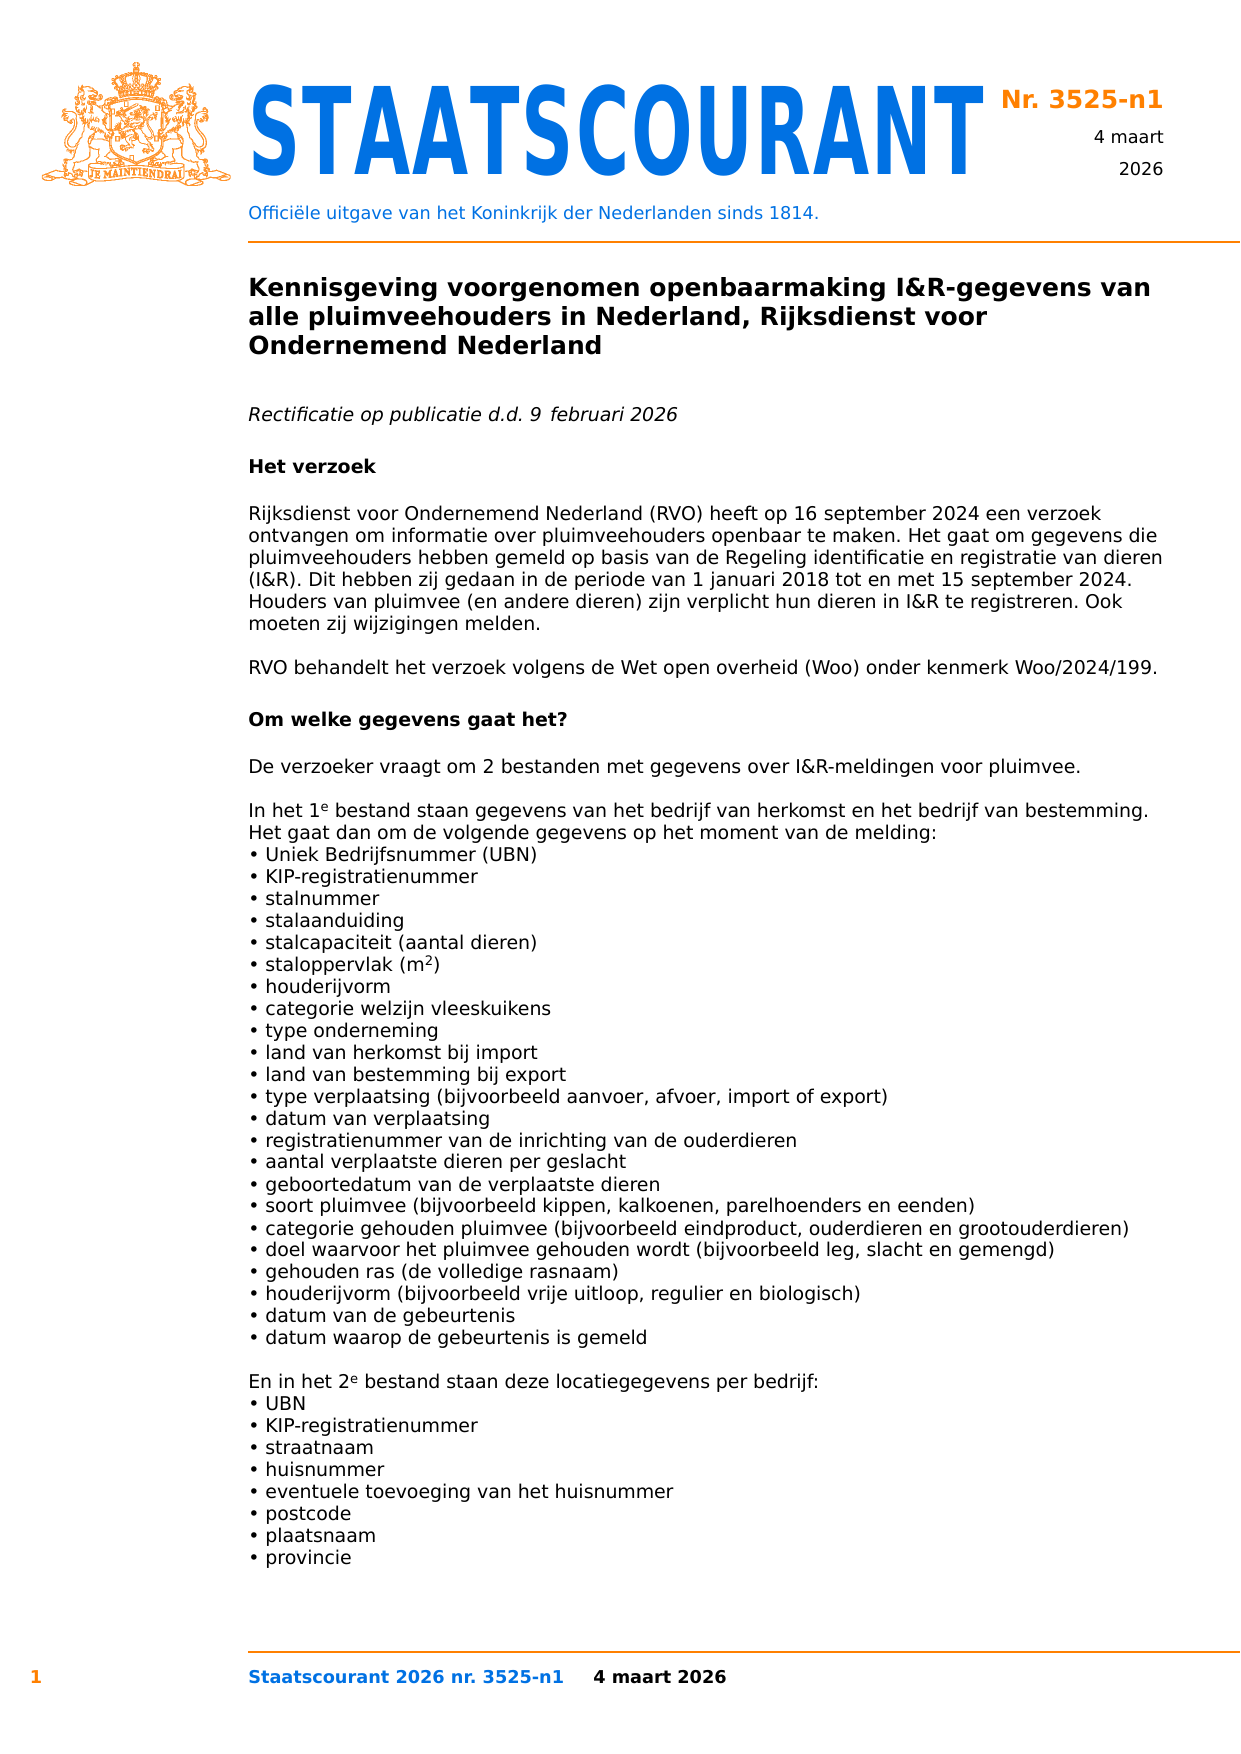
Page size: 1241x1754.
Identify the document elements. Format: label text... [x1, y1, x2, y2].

table_cell 2026 [998, 153, 1240, 203]
text • UBN [248, 1393, 1163, 1415]
text In het 1e bestand staan gegevens van het bedrijf van herkomst en het bedrijf van bestemming. Het gaat dan om de volgende gegevens op het moment van de melding: [248, 800, 1163, 844]
text • soort pluimvee (bijvoorbeeld kippen, kalkoenen, parelhoenders en eenden) [248, 1195, 1163, 1217]
text • plaatsnaam [248, 1525, 1163, 1547]
text RVO behandelt het verzoek volgens de Wet open overheid (Woo) onder kenmerk Woo/2024/199. [248, 657, 1163, 679]
text • categorie welzijn vleeskuikens [248, 998, 1163, 1019]
text • land van herkomst bij import [248, 1042, 1163, 1063]
subtitle Kennisgeving voorgenomen openbaarmaking I&R-gegevens van alle pluimveehouders in Nederland, Rijksdienst voor Ondernemend Nederland [248, 273, 1163, 361]
text • stalaanduiding [248, 910, 1163, 932]
text De verzoeker vraagt om 2 bestanden met gegevens over I&R-meldingen voor pluimvee. [248, 756, 1163, 778]
text • datum van verplaatsing [248, 1107, 1163, 1129]
text • eventuele toevoeging van het huisnummer [248, 1481, 1163, 1503]
text Rectificatie op publicatie d.d. 9 februari 2026 [248, 404, 1163, 426]
text • registratienummer van de inrichting van de ouderdieren [248, 1129, 1163, 1151]
text • datum waarop de gebeurtenis is gemeld [248, 1327, 1163, 1349]
text • huisnummer [248, 1459, 1163, 1481]
text • provincie [248, 1547, 1163, 1569]
text • geboortedatum van de verplaatste dieren [248, 1173, 1163, 1195]
text • stalnummer [248, 888, 1163, 910]
text • gehouden ras (de volledige rasnaam) [248, 1261, 1163, 1283]
text • doel waarvoor het pluimvee gehouden wordt (bijvoorbeeld leg, slacht en gemengd) [248, 1239, 1163, 1261]
text • straatnaam [248, 1437, 1163, 1459]
text En in het 2e bestand staan deze locatiegegevens per bedrijf: [248, 1371, 1163, 1393]
subtitle Om welke gegevens gaat het? [248, 709, 1163, 731]
text • houderijvorm [248, 976, 1163, 998]
text • type onderneming [248, 1019, 1163, 1042]
text • type verplaatsing (bijvoorbeeld aanvoer, afvoer, import of export) [248, 1086, 1163, 1107]
text • postcode [248, 1503, 1163, 1525]
text • land van bestemming bij export [248, 1063, 1163, 1086]
text • categorie gehouden pluimvee (bijvoorbeeld eindproduct, ouderdieren en grootouderdieren) [248, 1217, 1163, 1239]
subtitle Het verzoek [248, 456, 1163, 478]
text • houderijvorm (bijvoorbeeld vrije uitloop, regulier en biologisch) [248, 1283, 1163, 1305]
picture [41, 62, 231, 186]
text • stalcapaciteit (aantal dieren) [248, 932, 1163, 954]
table_cell Officiële uitgave van het Koninkrijk der Nederlanden sinds 1814. [248, 203, 1240, 241]
table_header STAATSCOURANT [248, 62, 998, 203]
text • KIP-registratienummer [248, 1415, 1163, 1437]
table_header Nr. 3525-n1 [998, 62, 1240, 121]
text • KIP-registratienummer [248, 866, 1163, 888]
text • datum van de gebeurtenis [248, 1305, 1163, 1327]
text • aantal verplaatste dieren per geslacht [248, 1151, 1163, 1173]
table_cell 4 maart [998, 121, 1240, 153]
text • Uniek Bedrijfsnummer (UBN) [248, 844, 1163, 866]
text Rijksdienst voor Ondernemend Nederland (RVO) heeft op 16 september 2024 een verzoek ontvangen om informatie over pluimveehouders openbaar te maken. Het gaat om gegevens die pluimveehouders hebben gemeld op basis van de Regeling identificatie en registratie van dieren (I&R). Dit hebben zij gedaan in de periode van 1 januari 2018 tot en met 15 september 2024. Houders van pluimvee (en andere dieren) zijn verplicht hun dieren in I&R te registreren. Ook moeten zij wijzigingen melden. [248, 503, 1163, 635]
text • staloppervlak (m2) [248, 954, 1163, 976]
table_header [25, 62, 248, 241]
